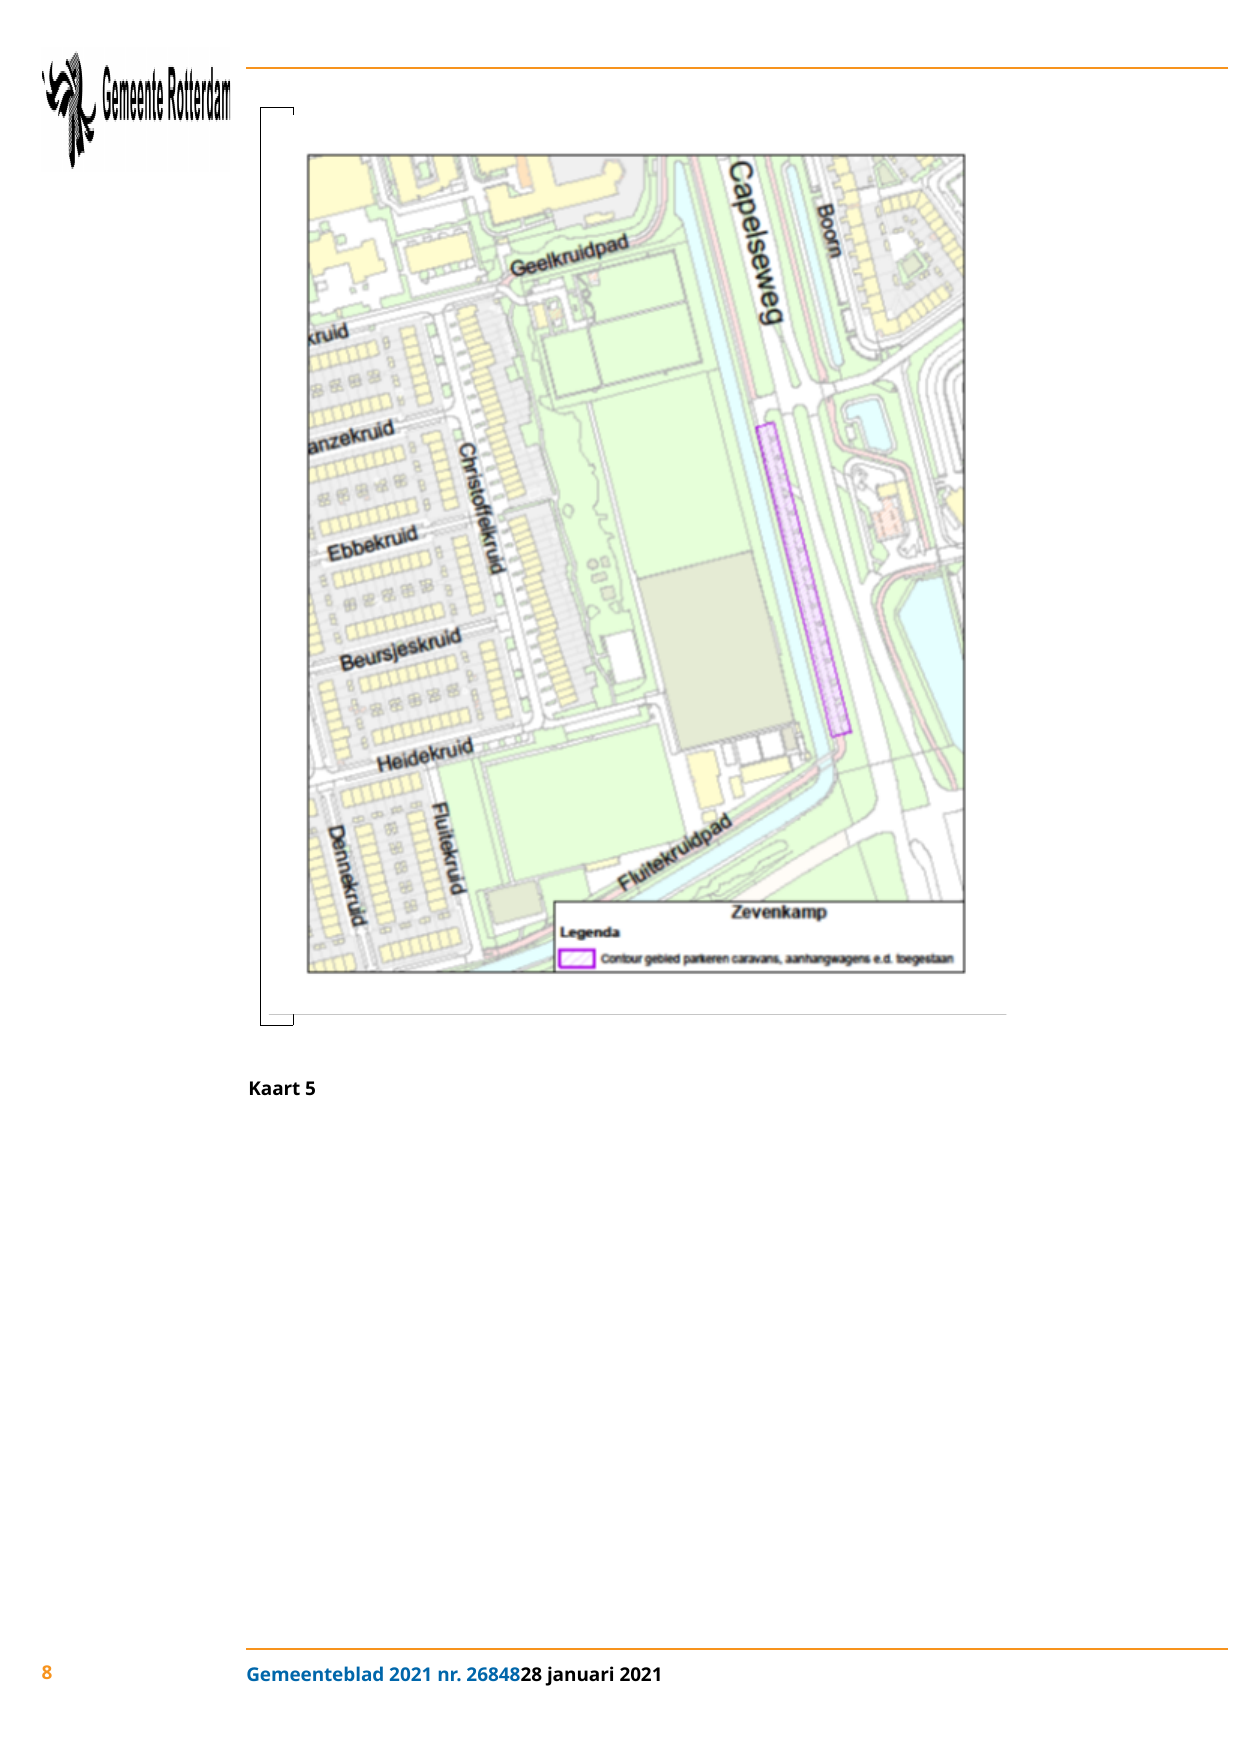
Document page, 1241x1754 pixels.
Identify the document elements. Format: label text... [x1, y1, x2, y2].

picture [268, 115, 1008, 1016]
text Kaart 5 [248, 1076, 1152, 1101]
picture [41, 47, 231, 172]
